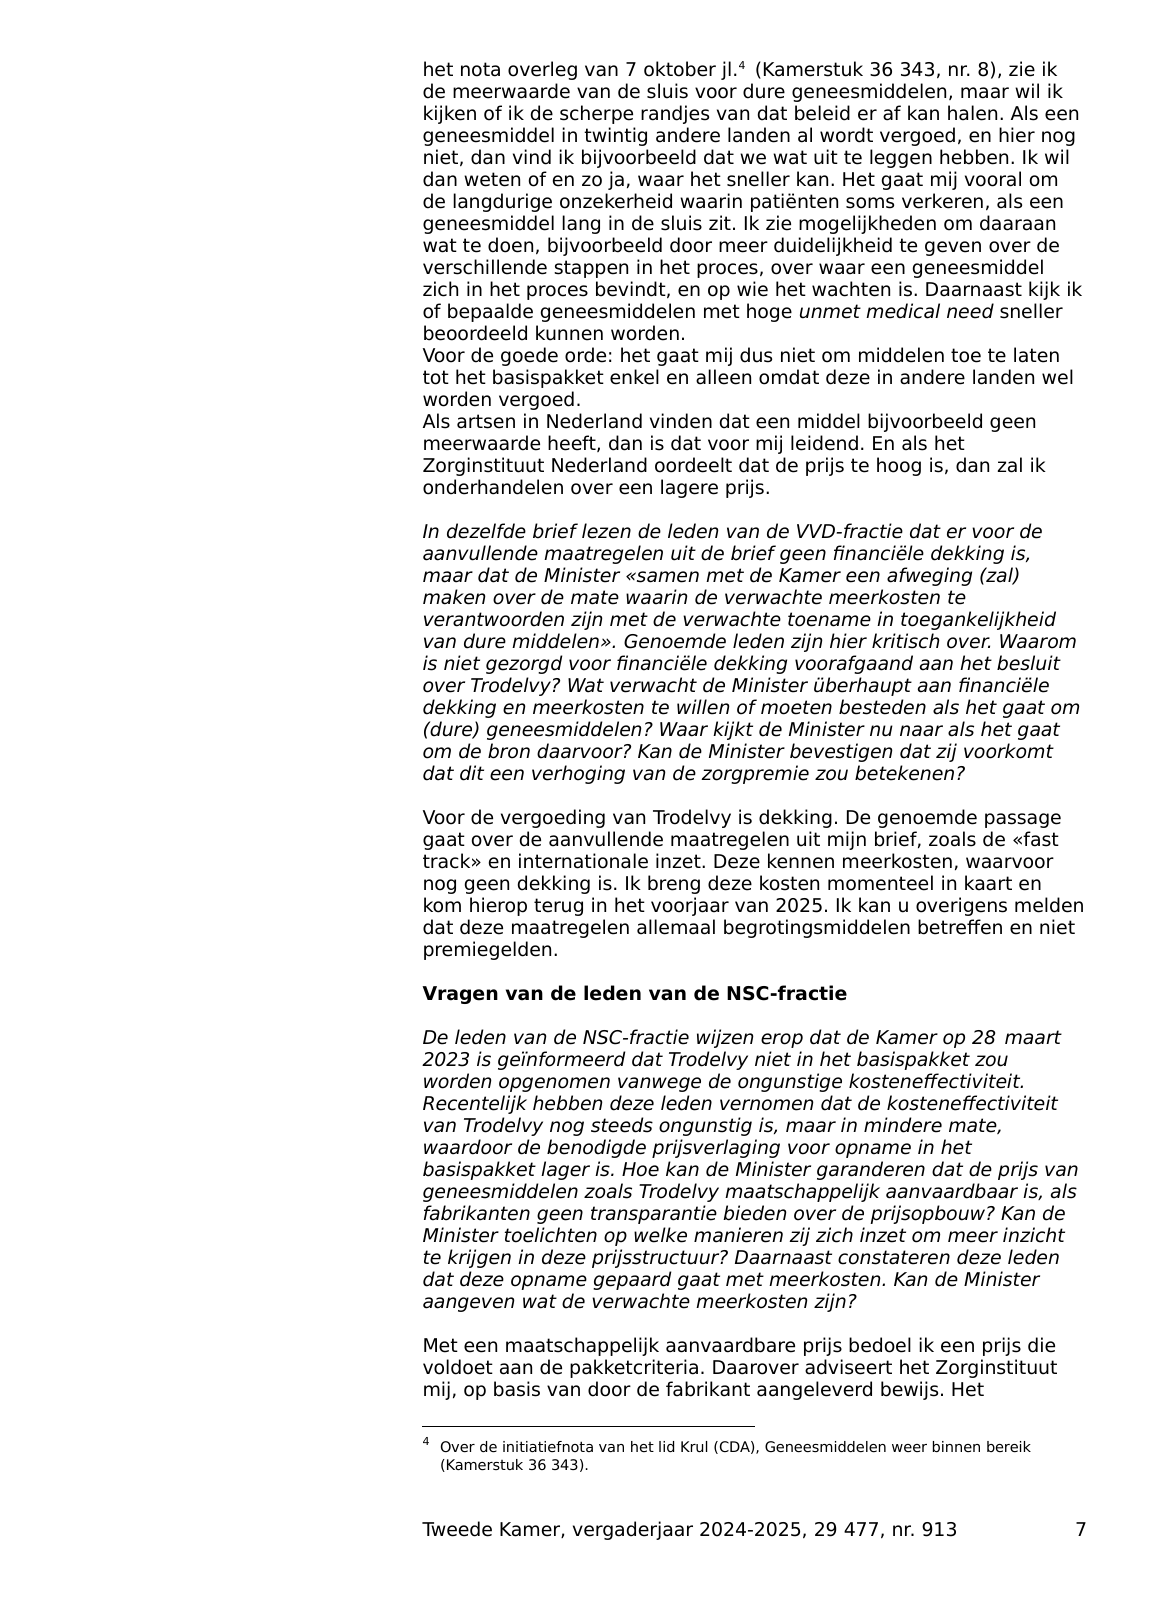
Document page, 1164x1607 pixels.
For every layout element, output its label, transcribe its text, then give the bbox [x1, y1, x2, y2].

text het nota overleg van 7 oktober jl. (Kamerstuk 36 343, nr. 8), zie ik de meerwaarde van de sluis voor dure geneesmiddelen, maar wil ik kijken of ik de scherpe randjes van dat beleid er af kan halen. Als een geneesmiddel in twintig andere landen al wordt vergoed, en hier nog niet, dan vind ik bijvoorbeeld dat we wat uit te leggen hebben. Ik wil dan weten of en zo ja, waar het sneller kan. Het gaat mij vooral om de langdurige onzekerheid waarin patiënten soms verkeren, als een geneesmiddel lang in de sluis zit. Ik zie mogelijkheden om daaraan wat te doen, bijvoorbeeld door meer duidelijkheid te geven over de verschillende stappen in het proces, over waar een geneesmiddel zich in het proces bevindt, en op wie het wachten is. Daarnaast kijk ik of bepaalde geneesmiddelen met hoge unmet medical need sneller beoordeeld kunnen worden. [422, 59, 1087, 345]
text Met een maatschappelijk aanvaardbare prijs bedoel ik een prijs die voldoet aan de pakketcriteria. Daarover adviseert het Zorginstituut mij, op basis van door de fabrikant aangeleverd bewijs. Het [422, 1335, 1087, 1401]
text Voor de goede orde: het gaat mij dus niet om middelen toe te laten tot het basispakket enkel en alleen omdat deze in andere landen wel worden vergoed. [422, 345, 1087, 411]
text Als artsen in Nederland vinden dat een middel bijvoorbeeld geen meerwaarde heeft, dan is dat voor mij leidend. En als het Zorginstituut Nederland oordeelt dat de prijs te hoog is, dan zal ik onderhandelen over een lagere prijs. [422, 411, 1087, 499]
subtitle Vragen van de leden van de NSC-fractie [422, 983, 1087, 1005]
text Over de initiatiefnota van het lid Krul (CDA), Geneesmiddelen weer binnen bereik (Kamerstuk 36 343). [422, 1435, 1087, 1474]
text In dezelfde brief lezen de leden van de VVD-fractie dat er voor de aanvullende maatregelen uit de brief geen financiële dekking is, maar dat de Minister «samen met de Kamer een afweging (zal) maken over de mate waarin de verwachte meerkosten te verantwoorden zijn met de verwachte toename in toegankelijkheid van dure middelen». Genoemde leden zijn hier kritisch over. Waarom is niet gezorgd voor financiële dekking voorafgaand aan het besluit over Trodelvy? Wat verwacht de Minister überhaupt aan financiële dekking en meerkosten te willen of moeten besteden als het gaat om (dure) geneesmiddelen? Waar kijkt de Minister nu naar als het gaat om de bron daarvoor? Kan de Minister bevestigen dat zij voorkomt dat dit een verhoging van de zorgpremie zou betekenen? [422, 521, 1087, 784]
text De leden van de NSC-fractie wijzen erop dat de Kamer op 28 maart 2023 is geïnformeerd dat Trodelvy niet in het basispakket zou worden opgenomen vanwege de ongunstige kosteneffectiviteit. Recentelijk hebben deze leden vernomen dat de kosteneffectiviteit van Trodelvy nog steeds ongunstig is, maar in mindere mate, waardoor de benodigde prijsverlaging voor opname in het basispakket lager is. Hoe kan de Minister garanderen dat de prijs van geneesmiddelen zoals Trodelvy maatschappelijk aanvaardbaar is, als fabrikanten geen transparantie bieden over de prijsopbouw? Kan de Minister toelichten op welke manieren zij zich inzet om meer inzicht te krijgen in deze prijsstructuur? Daarnaast constateren deze leden dat deze opname gepaard gaat met meerkosten. Kan de Minister aangeven wat de verwachte meerkosten zijn? [422, 1027, 1087, 1313]
text Voor de vergoeding van Trodelvy is dekking. De genoemde passage gaat over de aanvullende maatregelen uit mijn brief, zoals de «fast track» en internationale inzet. Deze kennen meerkosten, waarvoor nog geen dekking is. Ik breng deze kosten momenteel in kaart en kom hierop terug in het voorjaar van 2025. Ik kan u overigens melden dat deze maatregelen allemaal begrotingsmiddelen betreffen en niet premiegelden. [422, 807, 1087, 961]
